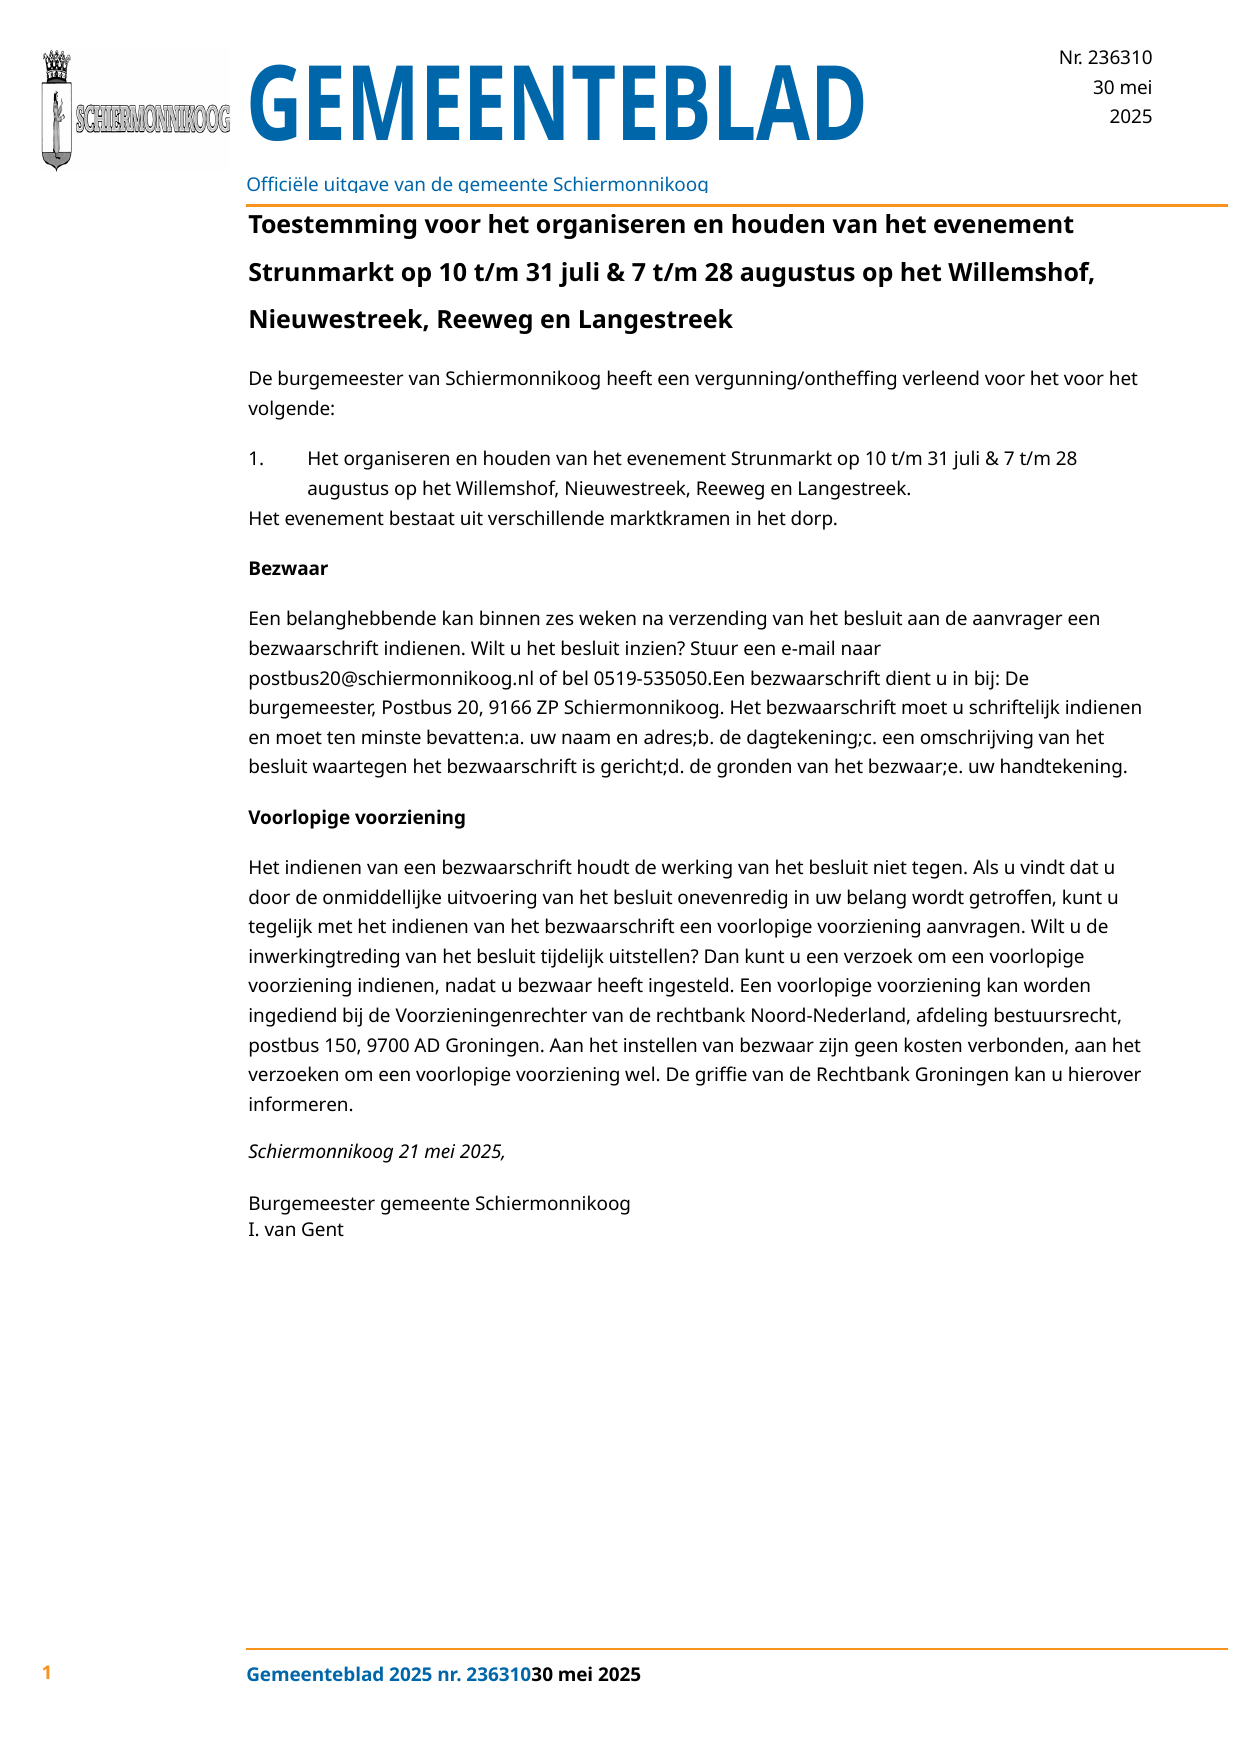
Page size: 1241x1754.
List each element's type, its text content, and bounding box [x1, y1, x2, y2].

list Het organiseren en houden van het evenement Strunmarkt op 10 t/m 31 juli & 7 t/m 28 augustus op het Willemshof, Nieuwestreek, Reeweg en Langestreek. [248, 446, 1152, 501]
text Voorlopige voorziening [248, 804, 1152, 829]
text I. van Gent [248, 1216, 1152, 1242]
picture [41, 47, 231, 172]
text Schiermonnikoog 21 mei 2025, [248, 1139, 1152, 1164]
text Bezwaar [248, 555, 1152, 581]
text De burgemeester van Schiermonnikoog heeft een vergunning/ontheffing verleend voor het voor het volgende: [248, 366, 1152, 421]
text Een belanghebbende kan binnen zes weken na verzending van het besluit aan de aanvrager een bezwaarschrift indienen. Wilt u het besluit inzien? Stuur een e-mail naar postbus20@schiermonnikoog.nl of bel 0519-535050.Een bezwaarschrift dient u in bij: De burgemeester, Postbus 20, 9166 ZP Schiermonnikoog. Het bezwaarschrift moet u schriftelijk indienen en moet ten minste bevatten:a. uw naam en adres;b. de dagtekening;c. een omschrijving van het besluit waartegen het bezwaarschrift is gericht;d. de gronden van het bezwaar;e. uw handtekening. [248, 606, 1152, 779]
text Het evenement bestaat uit verschillende marktkramen in het dorp. [248, 505, 1152, 530]
text Toestemming voor het organiseren en houden van het evenement Strunmarkt op 10 t/m 31 juli & 7 t/m 28 augustus op het Willemshof, Nieuwestreek, Reeweg en Langestreek [248, 207, 1152, 336]
text Het indienen van een bezwaarschrift houdt de werking van het besluit niet tegen. Als u vindt dat u door de onmiddellijke uitvoering van het besluit onevenredig in uw belang wordt getroffen, kunt u tegelijk met het indienen van het bezwaarschrift een voorlopige voorziening aanvragen. Wilt u de inwerkingtreding van het besluit tijdelijk uitstellen? Dan kunt u een verzoek om een voorlopige voorziening indienen, nadat u bezwaar heeft ingesteld. Een voorlopige voorziening kan worden ingediend bij de Voorzieningenrechter van de rechtbank Noord-Nederland, afdeling bestuursrecht, postbus 150, 9700 AD Groningen. Aan het instellen van bezwaar zijn geen kosten verbonden, aan het verzoeken om een voorlopige voorziening wel. De griffie van de Rechtbank Groningen kan u hierover informeren. [248, 854, 1152, 1117]
text Burgemeester gemeente Schiermonnikoog [248, 1190, 1152, 1216]
